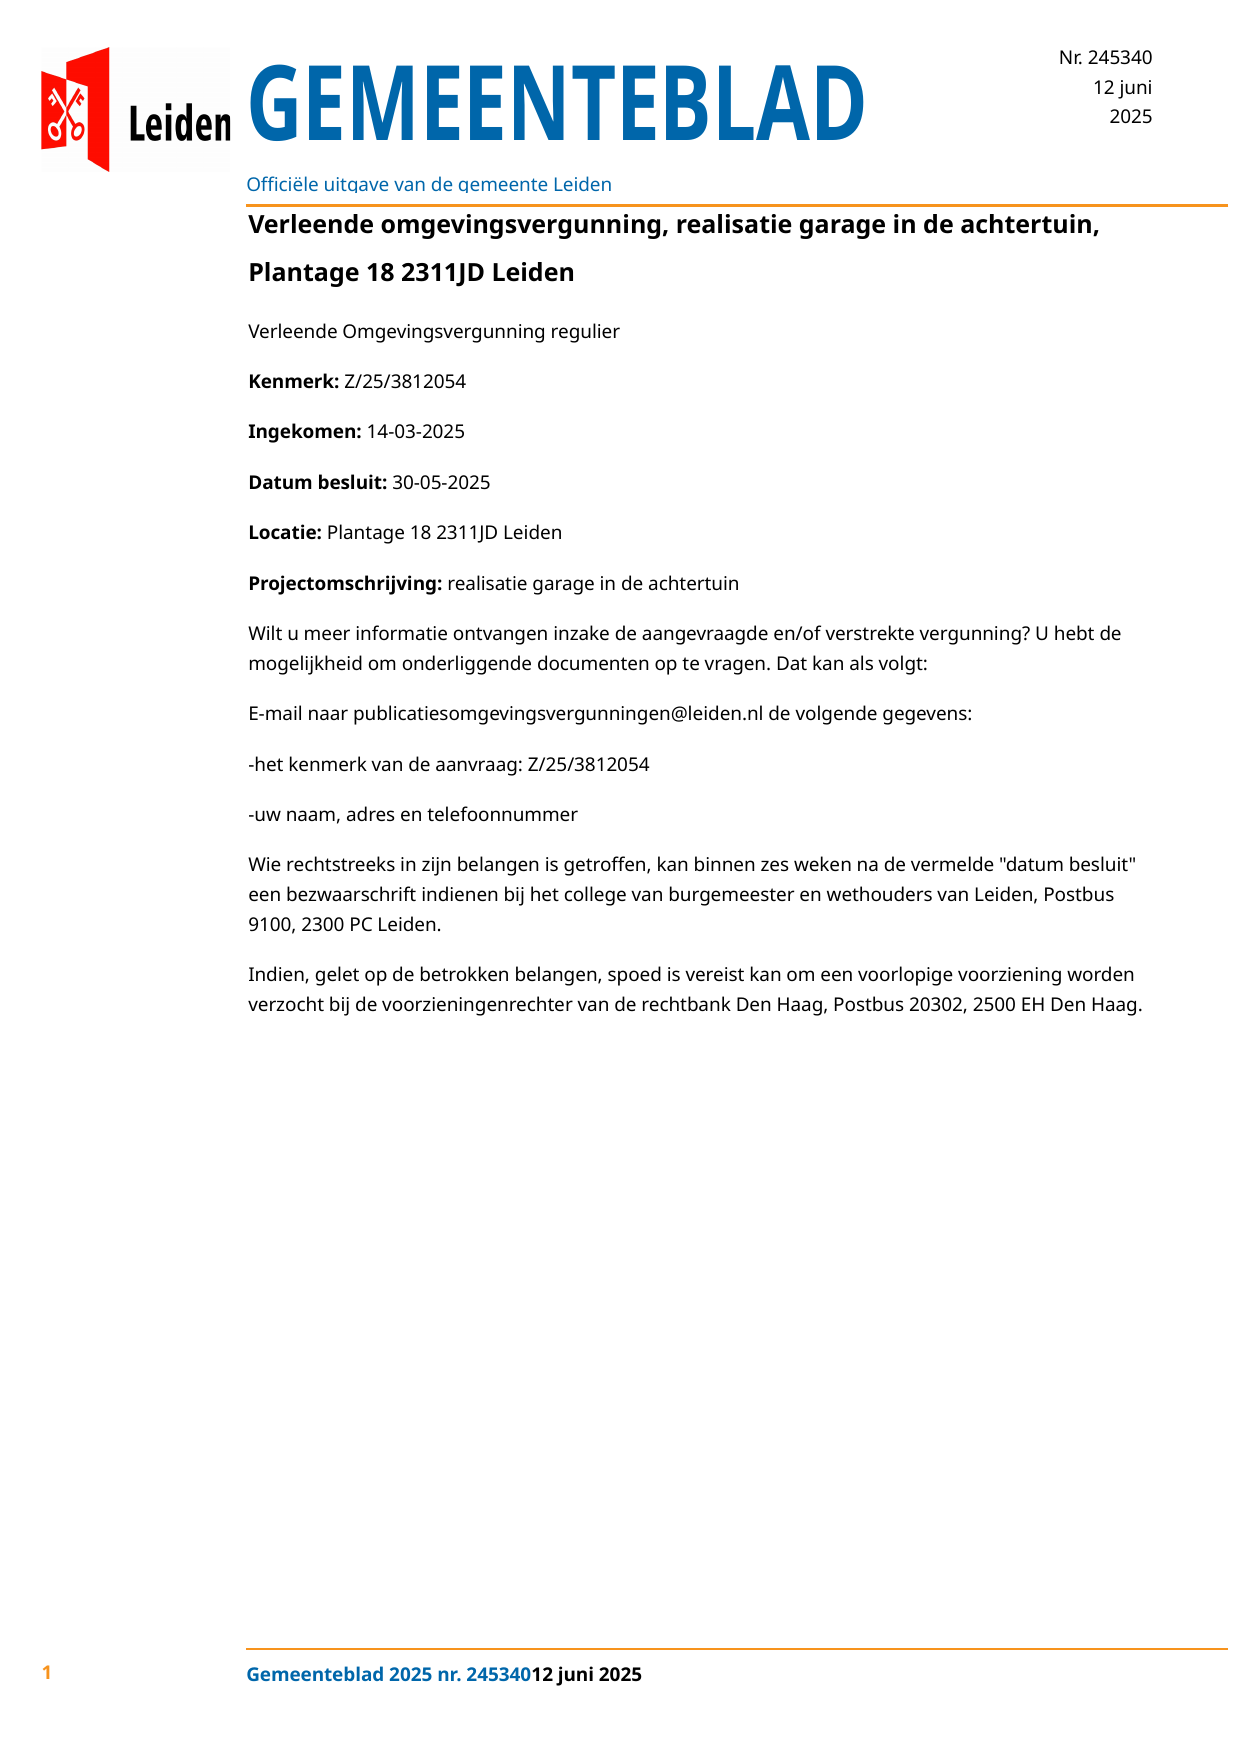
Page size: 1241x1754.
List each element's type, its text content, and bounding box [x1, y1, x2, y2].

text Verleende omgevingsvergunning, realisatie garage in de achtertuin, Plantage 18 2311JD Leiden [248, 207, 1152, 288]
text Verleende Omgevingsvergunning regulier [248, 318, 1152, 344]
text Wilt u meer informatie ontvangen inzake de aangevraagde en/of verstrekte vergunning? U hebt de mogelijkheid om onderliggende documenten op te vragen. Dat kan als volgt: [248, 620, 1152, 676]
text Wie rechtstreeks in zijn belangen is getroffen, kan binnen zes weken na de vermelde "datum besluit" een bezwaarschrift indienen bij het college van burgemeester en wethouders van Leiden, Postbus 9100, 2300 PC Leiden. [248, 852, 1152, 937]
text E-mail naar publicatiesomgevingsvergunningen@leiden.nl de volgende gegevens: [248, 700, 1152, 726]
text Ingekomen: 14-03-2025 [248, 419, 1152, 444]
picture [41, 47, 231, 172]
text Kenmerk: Z/25/3812054 [248, 368, 1152, 394]
text Locatie: Plantage 18 2311JD Leiden [248, 519, 1152, 545]
text -uw naam, adres en telefoonnummer [248, 801, 1152, 827]
text Indien, gelet op de betrokken belangen, spoed is vereist kan om een voorlopige voorziening worden verzocht bij de voorzieningenrechter van de rechtbank Den Haag, Postbus 20302, 2500 EH Den Haag. [248, 961, 1152, 1017]
text Datum besluit: 30-05-2025 [248, 469, 1152, 495]
text -het kenmerk van de aanvraag: Z/25/3812054 [248, 751, 1152, 777]
text Projectomschrijving: realisatie garage in de achtertuin [248, 570, 1152, 596]
